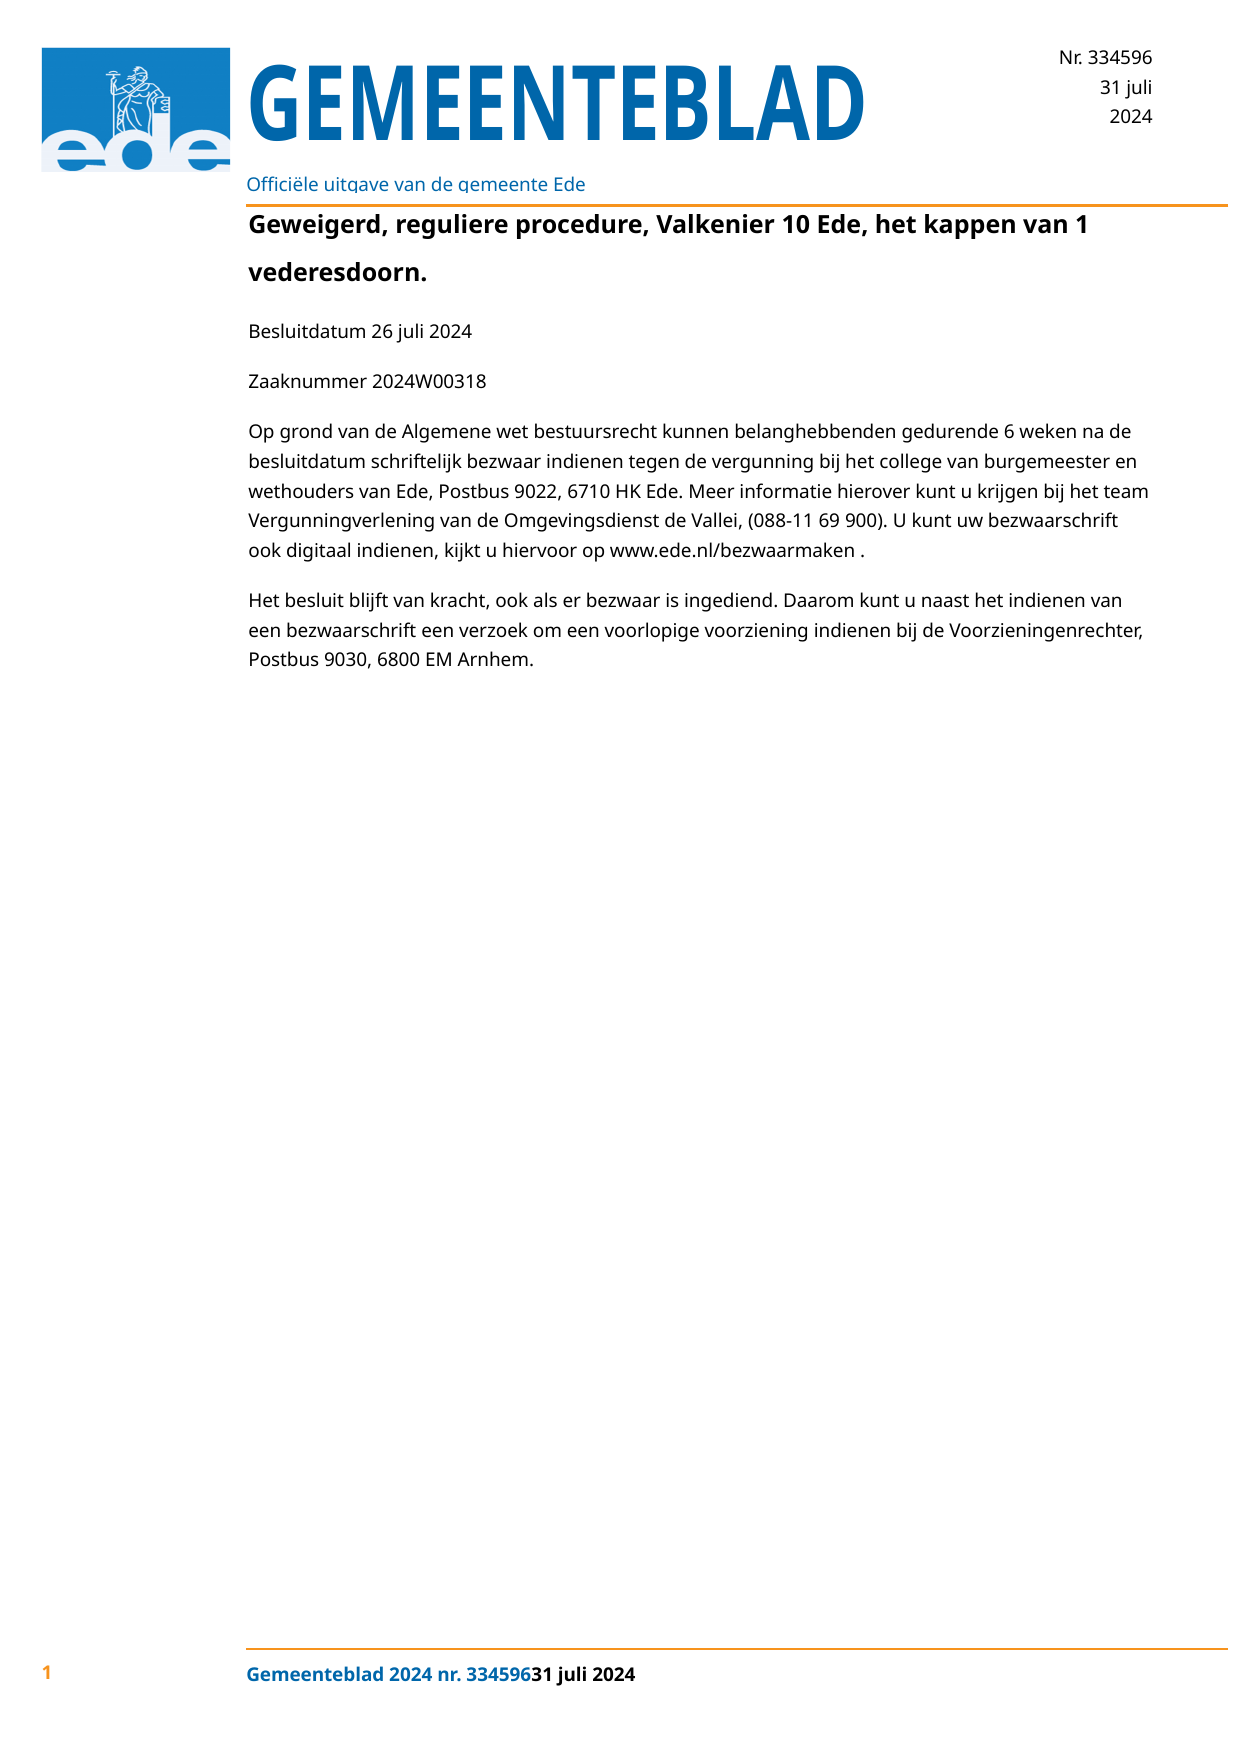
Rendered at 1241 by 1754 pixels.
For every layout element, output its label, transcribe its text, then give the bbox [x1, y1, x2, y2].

text Geweigerd, reguliere procedure, Valkenier 10 Ede, het kappen van 1 vederesdoorn. [248, 207, 1152, 288]
text Het besluit blijft van kracht, ook als er bezwaar is ingediend. Daarom kunt u naast het indienen van een bezwaarschrift een verzoek om een voorlopige voorziening indienen bij de Voorzieningenrechter, Postbus 9030, 6800 EM Arnhem. [248, 587, 1152, 672]
text Op grond van de Algemene wet bestuursrecht kunnen belanghebbenden gedurende 6 weken na de besluitdatum schriftelijk bezwaar indienen tegen de vergunning bij het college van burgemeester en wethouders van Ede, Postbus 9022, 6710 HK Ede. Meer informatie hierover kunt u krijgen bij het team Vergunningverlening van de Omgevingsdienst de Vallei, (088-11 69 900). U kunt uw bezwaarschrift ook digitaal indienen, kijkt u hiervoor op www.ede.nl/bezwaarmaken . [248, 419, 1152, 563]
text Zaaknummer 2024W00318 [248, 368, 1152, 394]
picture [41, 47, 231, 172]
text Besluitdatum 26 juli 2024 [248, 318, 1152, 344]
